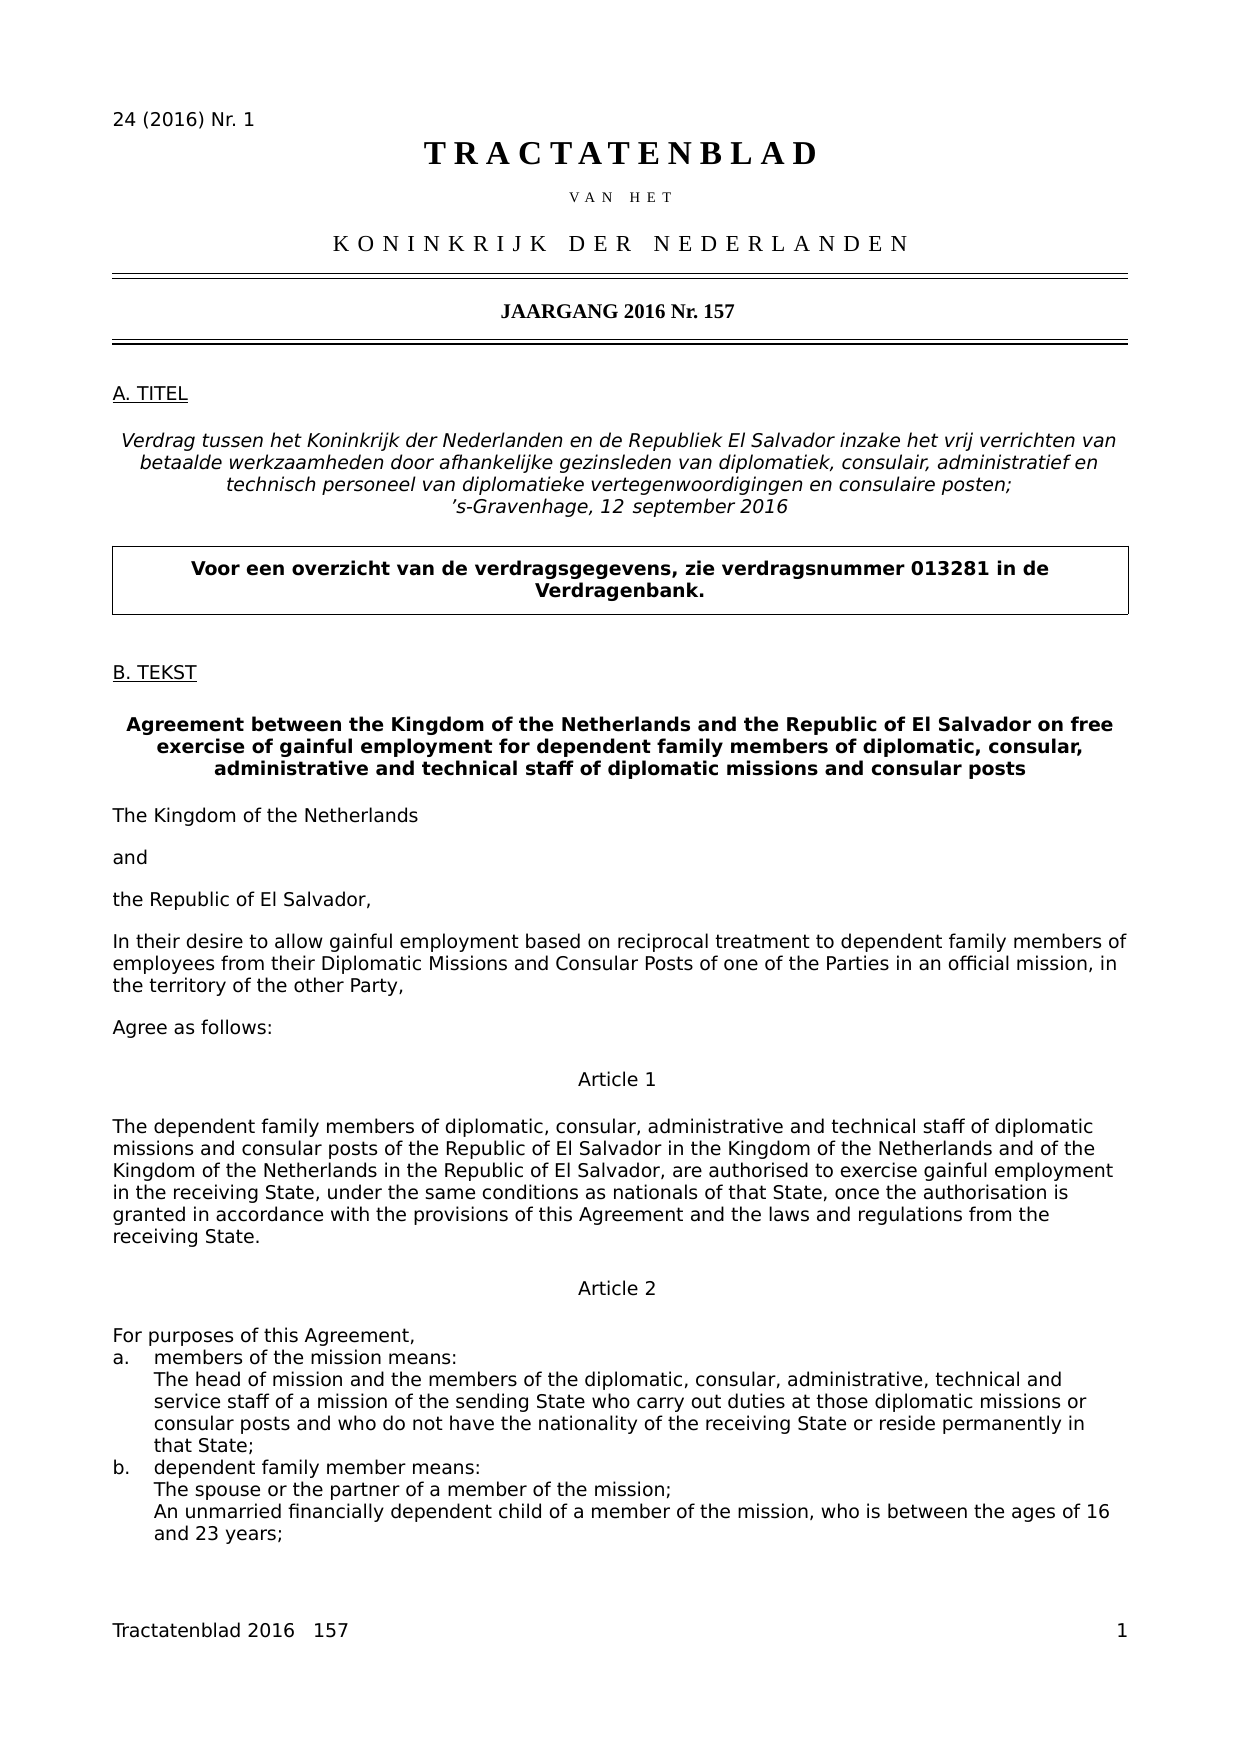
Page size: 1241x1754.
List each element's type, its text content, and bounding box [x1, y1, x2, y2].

text 24 (2016) Nr. 1 [112, 109, 1128, 131]
text VAN HET [112, 189, 1128, 206]
text The head of mission and the members of the diplomatic, consular, administrative, technical and service staff of a mission of the sending State who carry out duties at those diplomatic missions or consular posts and who do not have the nationality of the receiving State or reside permanently in that State; [153, 1369, 1128, 1457]
text and [112, 847, 1128, 869]
text Agree as follows: [112, 1017, 1128, 1039]
text The dependent family members of diplomatic, consular, administrative and technical staff of diplomatic missions and consular posts of the Republic of El Salvador in the Kingdom of the Netherlands and of the Kingdom of the Netherlands in the Republic of El Salvador, are authorised to exercise gainful employment in the receiving State, under the same conditions as nationals of that State, once the authorisation is granted in accordance with the provisions of this Agreement and the laws and regulations from the receiving State. [112, 1116, 1128, 1248]
text ’s-Gravenhage, 12 september 2016 [112, 496, 1128, 518]
text TRACTATENBLAD [112, 133, 1128, 172]
text The Kingdom of the Netherlands [112, 805, 1128, 827]
text the Republic of El Salvador, [112, 889, 1128, 911]
text An unmarried financially dependent child of a member of the mission, who is between the ages of 16 and 23 years; [153, 1501, 1128, 1544]
text JAARGANG 2016 Nr. 157 [112, 299, 1128, 323]
text KONINKRIJK DER NEDERLANDEN [112, 229, 1128, 256]
subtitle Article 1 [112, 1069, 1128, 1091]
subtitle Agreement between the Kingdom of the Netherlands and the Republic of El Salvador on free exercise of gainful employment for dependent family members of diplomatic, consular, administrative and technical staff of diplomatic missions and consular posts [112, 714, 1128, 780]
text a. members of the mission means: [112, 1347, 1128, 1369]
subtitle B. TEKST [112, 662, 1128, 684]
subtitle A. TITEL [112, 383, 1128, 405]
text Verdrag tussen het Koninkrijk der Nederlanden en de Republiek El Salvador inzake het vrij verrichten van betaalde werkzaamheden door afhankelijke gezinsleden van diplomatiek, consulair, administratief en technisch personeel van diplomatieke vertegenwoordigingen en consulaire posten; [112, 430, 1128, 496]
text For purposes of this Agreement, [112, 1325, 1128, 1347]
text In their desire to allow gainful employment based on reciprocal treatment to dependent family members of employees from their Diplomatic Missions and Consular Posts of one of the Parties in an official mission, in the territory of the other Party, [112, 931, 1128, 997]
text b. dependent family member means: [112, 1457, 1128, 1478]
text The spouse or the partner of a member of the mission; [153, 1478, 1128, 1501]
subtitle Article 2 [112, 1278, 1128, 1300]
